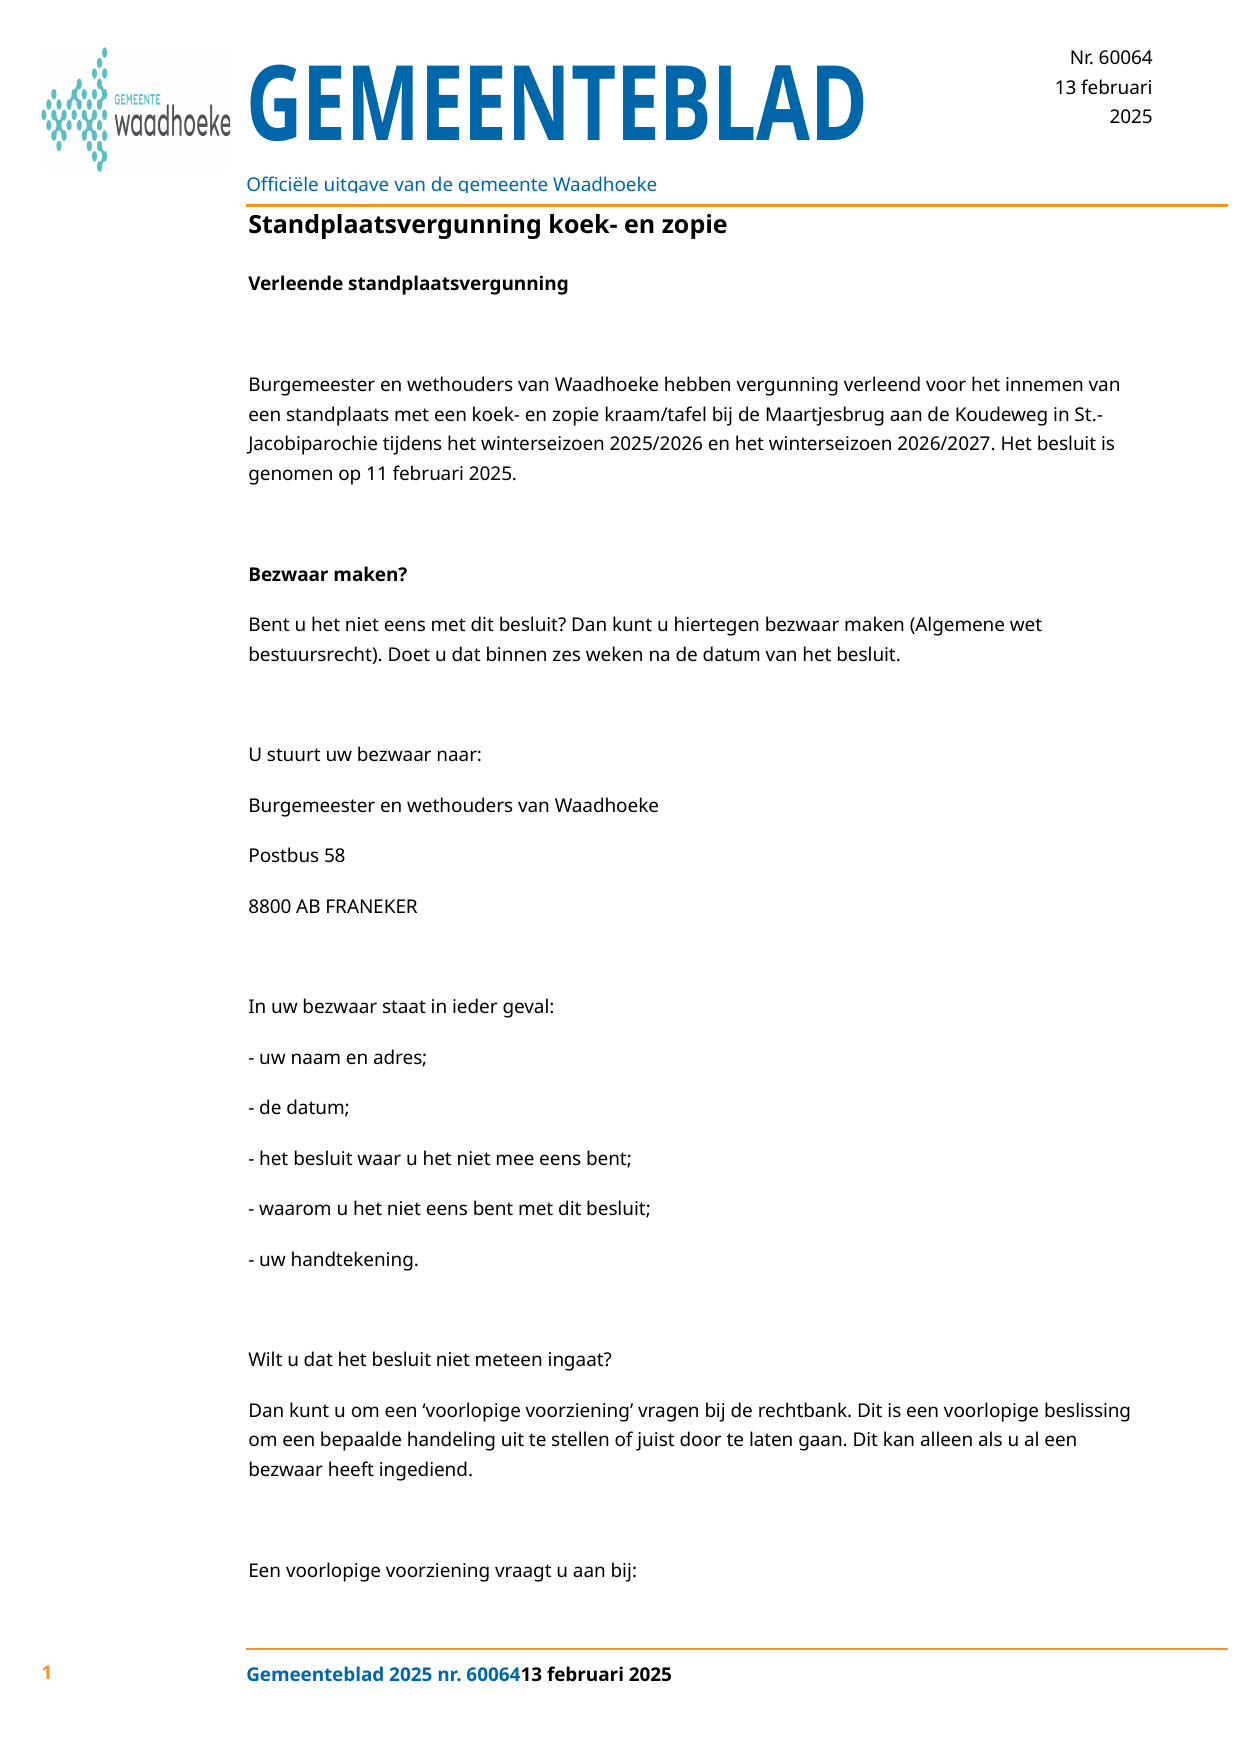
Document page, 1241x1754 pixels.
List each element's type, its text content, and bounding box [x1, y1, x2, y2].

picture [41, 47, 231, 172]
text U stuurt uw bezwaar naar: [248, 742, 1152, 767]
text Een voorlopige voorziening vraagt u aan bij: [248, 1557, 1152, 1583]
text Bezwaar maken? [248, 561, 1152, 586]
text In uw bezwaar staat in ieder geval: [248, 994, 1152, 1019]
text Wilt u dat het besluit niet meteen ingaat? [248, 1347, 1152, 1372]
text Dan kunt u om een ‘voorlopige voorziening’ vragen bij de rechtbank. Dit is een voorlopige beslissing om een bepaalde handeling uit te stellen of juist door te laten gaan. Dit kan alleen als u al een bezwaar heeft ingediend. [248, 1397, 1152, 1482]
text - waarom u het niet eens bent met dit besluit; [248, 1195, 1152, 1221]
text Standplaatsvergunning koek- en zopie [248, 207, 1152, 241]
text Burgemeester en wethouders van Waadhoeke [248, 792, 1152, 818]
text Bent u het niet eens met dit besluit? Dan kunt u hiertegen bezwaar maken (Algemene wet bestuursrecht). Doet u dat binnen zes weken na de datum van het besluit. [248, 611, 1152, 666]
text 8800 AB FRANEKER [248, 893, 1152, 918]
text - de datum; [248, 1094, 1152, 1120]
text Postbus 58 [248, 842, 1152, 868]
text Verleende standplaatsvergunning [248, 270, 1152, 296]
text Burgemeester en wethouders van Waadhoeke hebben vergunning verleend voor het innemen van een standplaats met een koek- en zopie kraam/tafel bij de Maartjesbrug aan de Koudeweg in St.-Jacobiparochie tijdens het winterseizoen 2025/2026 en het winterseizoen 2026/2027. Het besluit is genomen op 11 februari 2025. [248, 371, 1152, 486]
text - uw naam en adres; [248, 1044, 1152, 1070]
text - uw handtekening. [248, 1246, 1152, 1271]
text - het besluit waar u het niet mee eens bent; [248, 1145, 1152, 1171]
